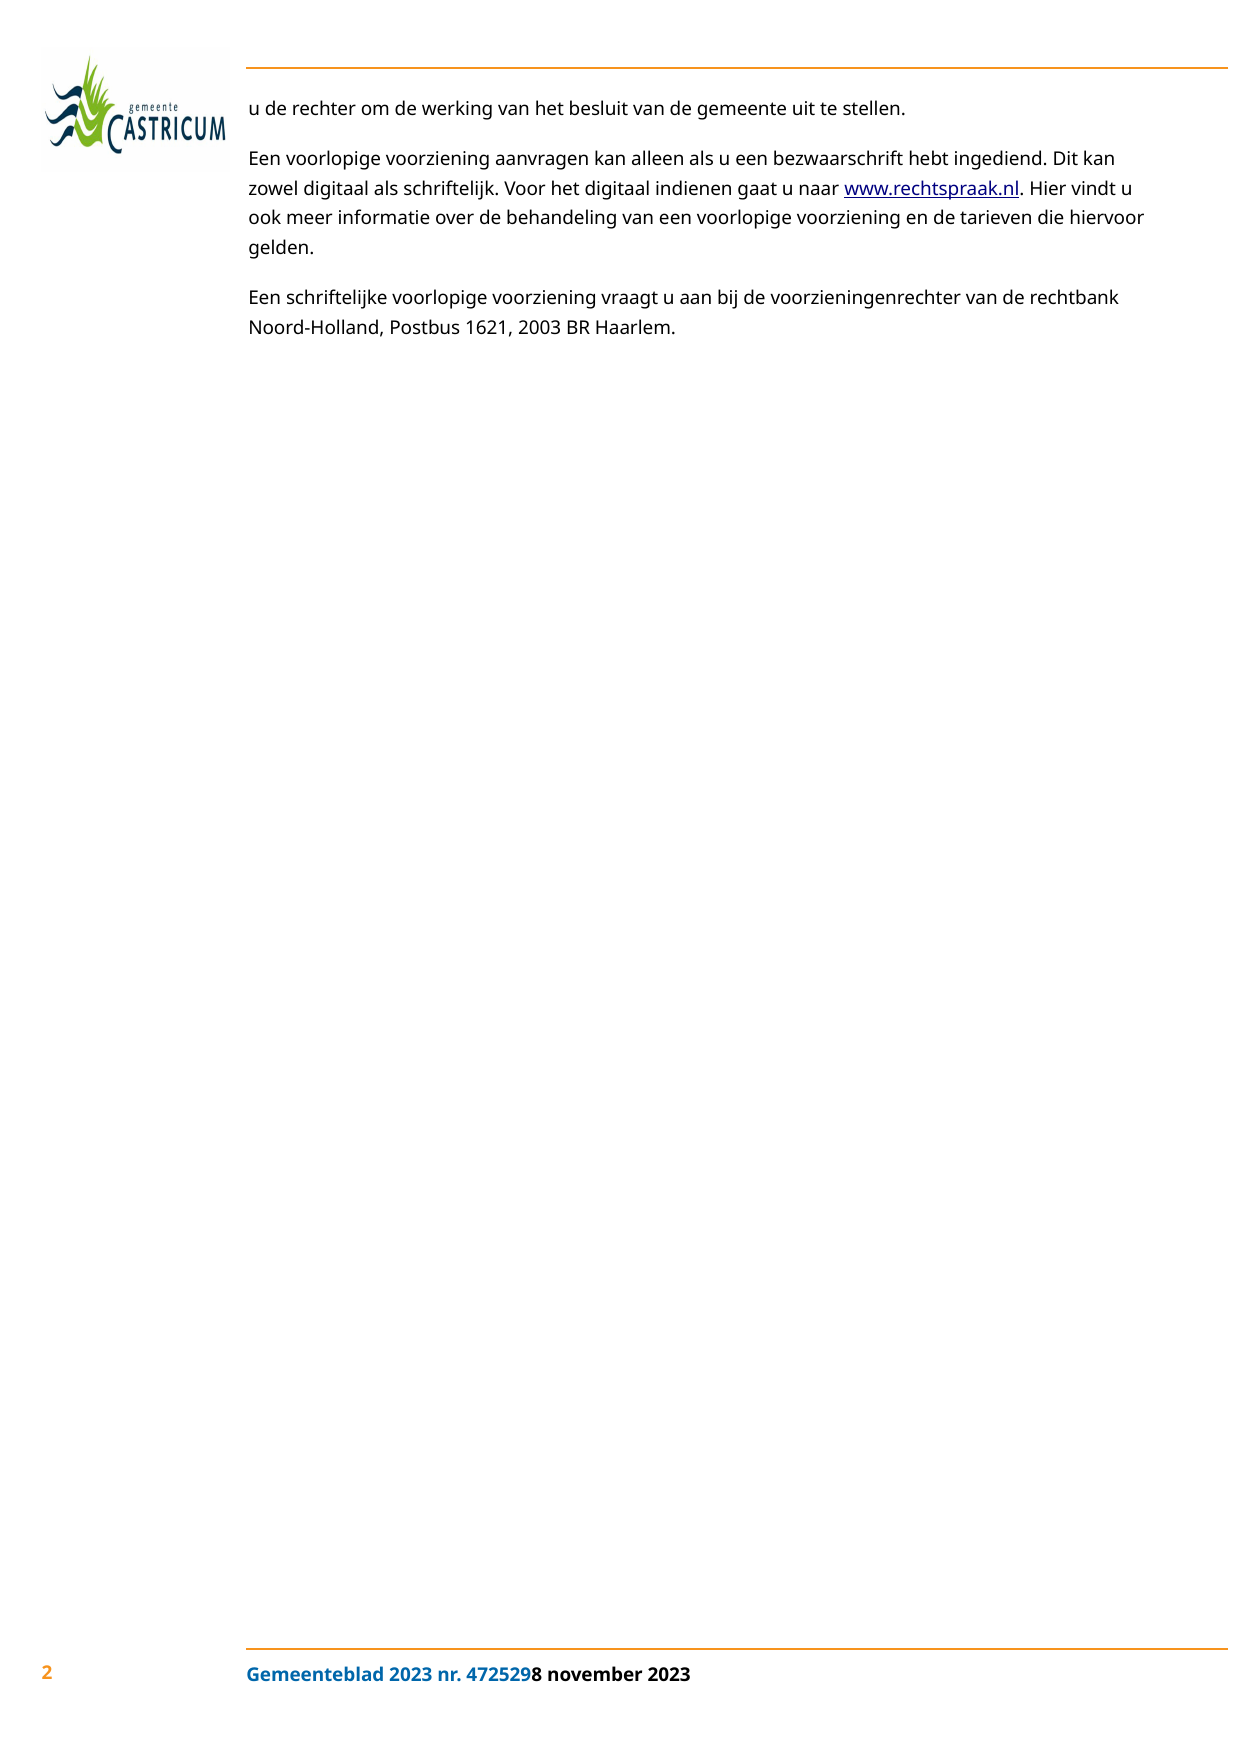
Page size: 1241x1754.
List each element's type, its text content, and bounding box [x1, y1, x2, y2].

text Een voorlopige voorziening aanvragen kan alleen als u een bezwaarschrift hebt ingediend. Dit kan zowel digitaal als schriftelijk. Voor het digitaal indienen gaat u naar www.rechtspraak.nl. Hier vindt u ook meer informatie over de behandeling van een voorlopige voorziening en de tarieven die hiervoor gelden. [248, 145, 1152, 260]
text Een schriftelijke voorlopige voorziening vraagt u aan bij de voorzieningenrechter van de rechtbank Noord-Holland, Postbus 1621, 2003 BR Haarlem. [248, 284, 1152, 340]
picture [41, 47, 231, 172]
text u de rechter om de werking van het besluit van de gemeente uit te stellen. [248, 95, 1152, 121]
